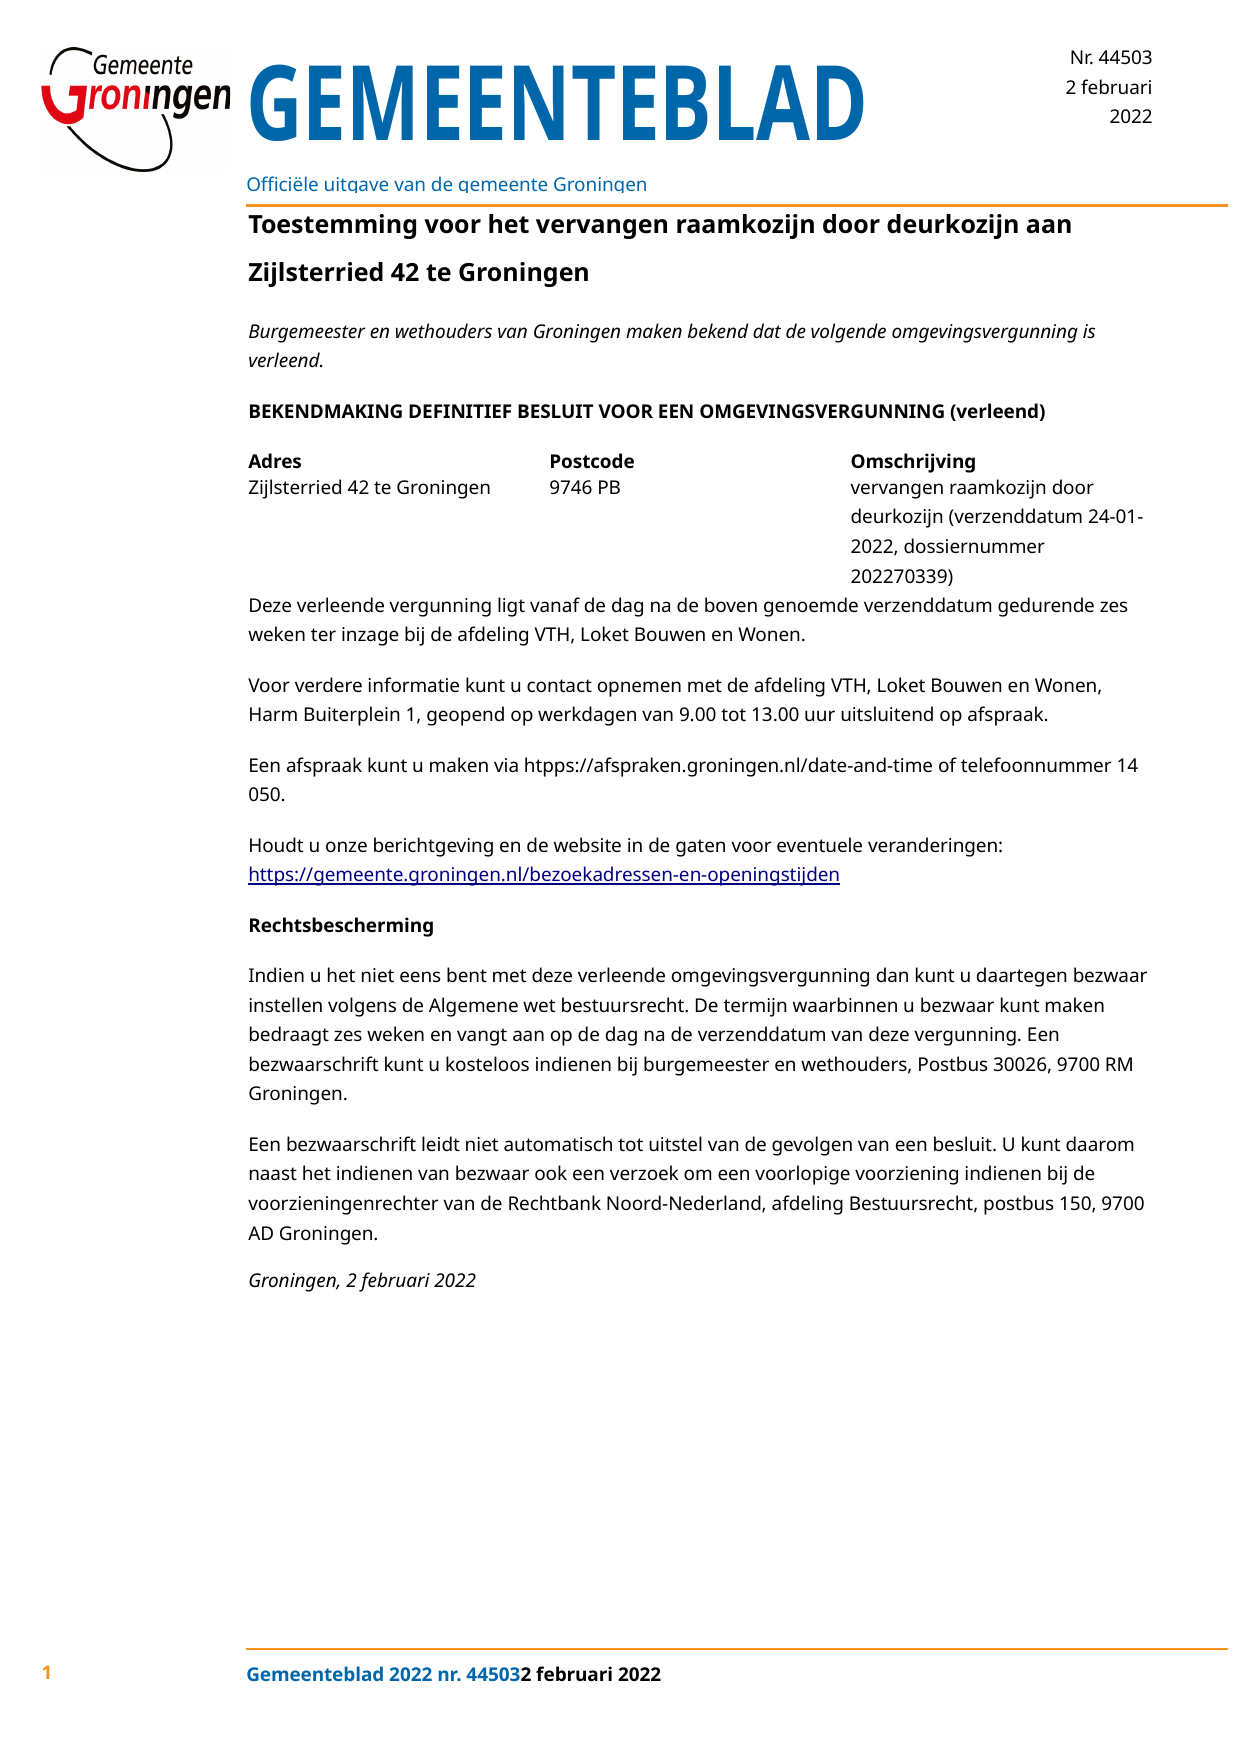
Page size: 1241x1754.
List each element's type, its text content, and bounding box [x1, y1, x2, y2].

text BEKENDMAKING DEFINITIEF BESLUIT VOOR EEN OMGEVINGSVERGUNNING (verleend) [248, 398, 1152, 424]
table_cell vervangen raamkozijn door deurkozijn (verzenddatum 24-01-2022, dossiernummer 202270339) [850, 474, 1152, 589]
text Indien u het niet eens bent met deze verleende omgevingsvergunning dan kunt u daartegen bezwaar instellen volgens de Algemene wet bestuursrecht. De termijn waarbinnen u bezwaar kunt maken bedraagt zes weken en vangt aan op de dag na de verzenddatum van deze vergunning. Een bezwaarschrift kunt u kosteloos indienen bij burgemeester en wethouders, Postbus 30026, 9700 RM Groningen. [248, 962, 1152, 1106]
picture [41, 47, 231, 172]
table_header Omschrijving [850, 449, 1152, 474]
text Groningen, 2 februari 2022 [248, 1268, 1152, 1293]
table_header Adres [248, 449, 549, 474]
text Een afspraak kunt u maken via htpps://afspraken.groningen.nl/date-and-time of telefoonnummer 14 050. [248, 752, 1152, 807]
text Rechtsbescherming [248, 912, 1152, 938]
table_cell 9746 PB [549, 474, 850, 589]
table_header Postcode [549, 449, 850, 474]
text Deze verleende vergunning ligt vanaf de dag na de boven genoemde verzenddatum gedurende zes weken ter inzage bij de afdeling VTH, Loket Bouwen en Wonen. [248, 592, 1152, 647]
text Toestemming voor het vervangen raamkozijn door deurkozijn aan Zijlsterried 42 te Groningen [248, 207, 1152, 288]
text Houdt u onze berichtgeving en de website in de gaten voor eventuele veranderingen: https://gemeente.groningen.nl/bezoekadressen-en-openingstijden [248, 832, 1152, 887]
text Een bezwaarschrift leidt niet automatisch tot uitstel van de gevolgen van een besluit. U kunt daarom naast het indienen van bezwaar ook een verzoek om een voorlopige voorziening indienen bij de voorzieningenrechter van de Rechtbank Noord-Nederland, afdeling Bestuursrecht, postbus 150, 9700 AD Groningen. [248, 1131, 1152, 1246]
text Burgemeester en wethouders van Groningen maken bekend dat de volgende omgevingsvergunning is verleend. [248, 318, 1152, 373]
table_cell Zijlsterried 42 te Groningen [248, 474, 549, 589]
text Voor verdere informatie kunt u contact opnemen met de afdeling VTH, Loket Bouwen en Wonen, Harm Buiterplein 1, geopend op werkdagen van 9.00 tot 13.00 uur uitsluitend op afspraak. [248, 672, 1152, 727]
